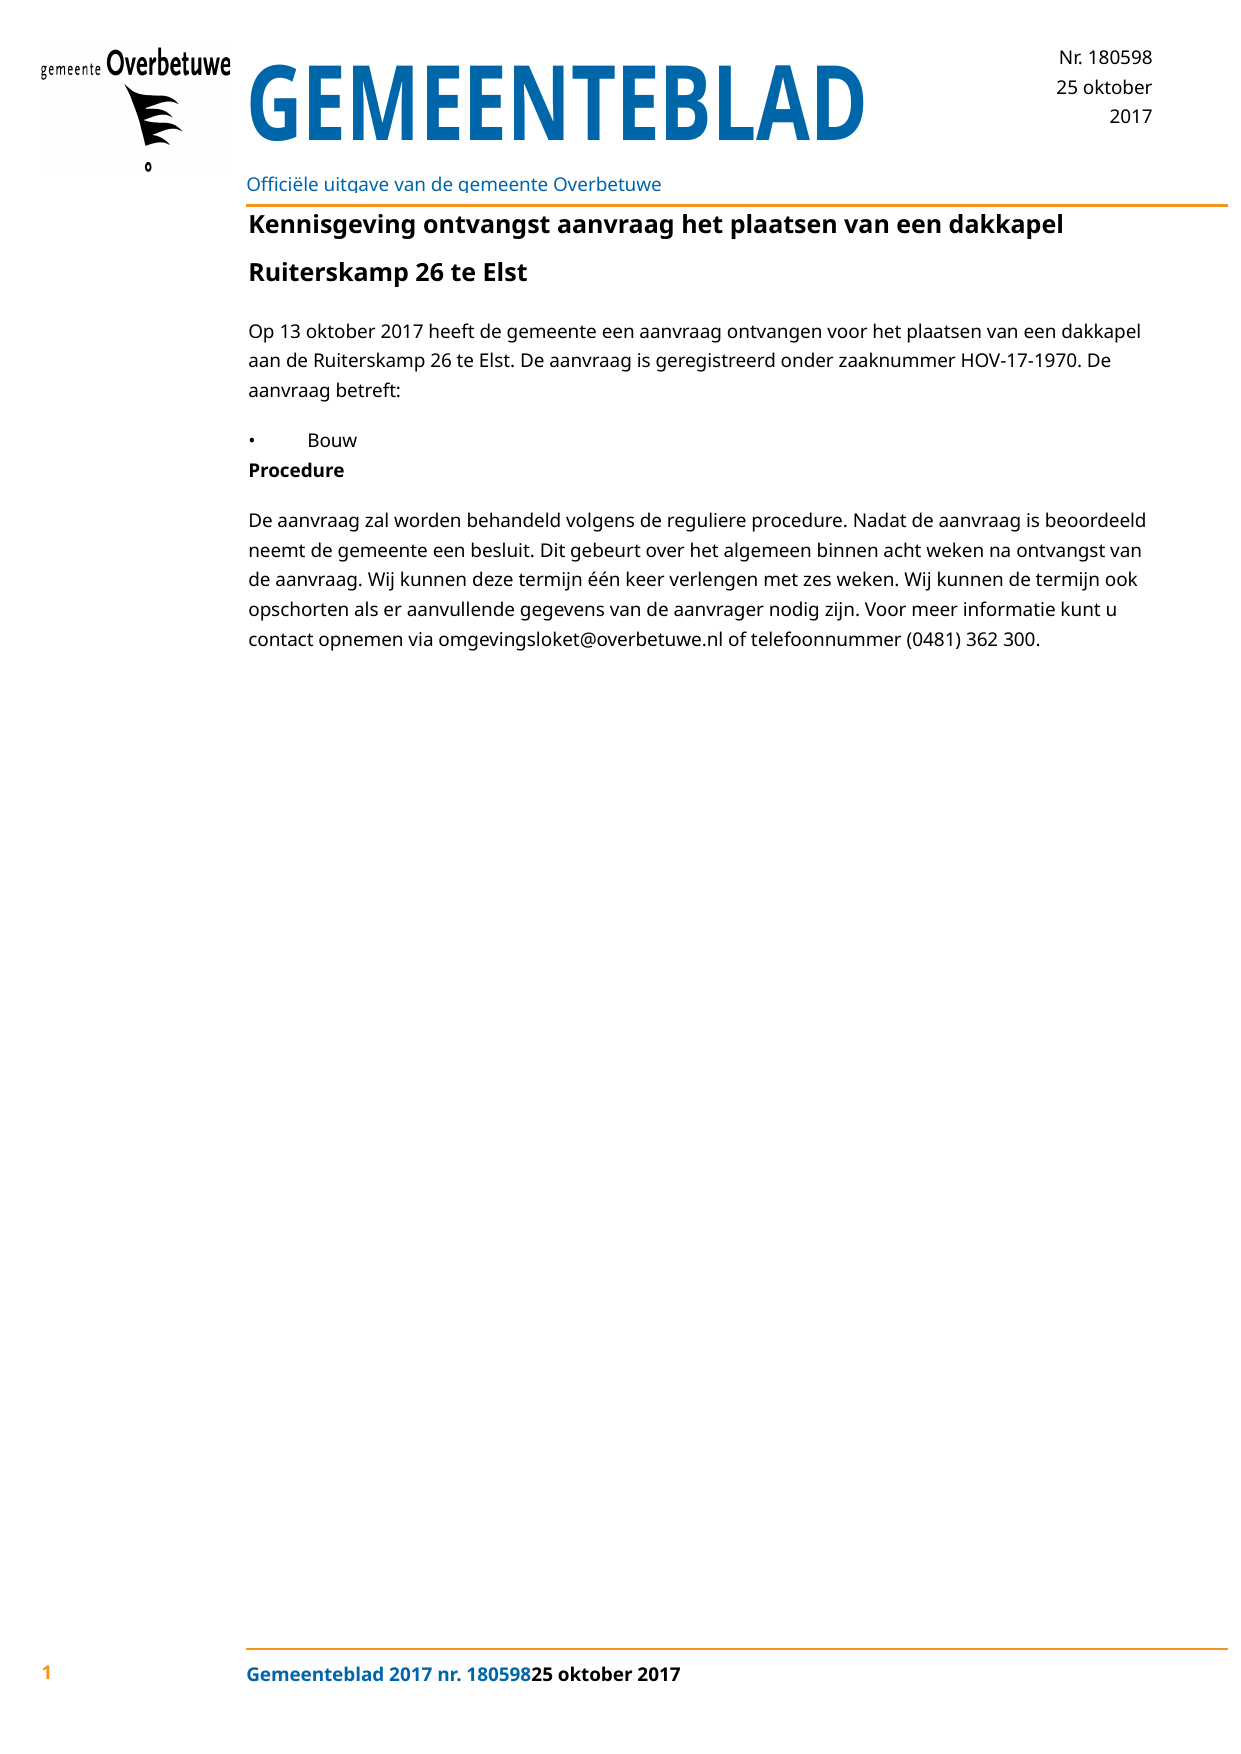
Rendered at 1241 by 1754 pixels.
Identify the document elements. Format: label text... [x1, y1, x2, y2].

text Op 13 oktober 2017 heeft de gemeente een aanvraag ontvangen voor het plaatsen van een dakkapel aan de Ruiterskamp 26 te Elst. De aanvraag is geregistreerd onder zaaknummer HOV-17-1970. De aanvraag betreft: [248, 318, 1152, 403]
text Procedure [248, 457, 1152, 483]
picture [41, 47, 231, 172]
text De aanvraag zal worden behandeld volgens de reguliere procedure. Nadat de aanvraag is beoordeeld neemt de gemeente een besluit. Dit gebeurt over het algemeen binnen acht weken na ontvangst van de aanvraag. Wij kunnen deze termijn één keer verlengen met zes weken. Wij kunnen de termijn ook opschorten als er aanvullende gegevens van de aanvrager nodig zijn. Voor meer informatie kunt u contact opnemen via omgevingsloket@overbetuwe.nl of telefoonnummer (0481) 362 300. [248, 507, 1152, 652]
list Bouw [248, 427, 1152, 453]
text Kennisgeving ontvangst aanvraag het plaatsen van een dakkapel Ruiterskamp 26 te Elst [248, 207, 1152, 288]
